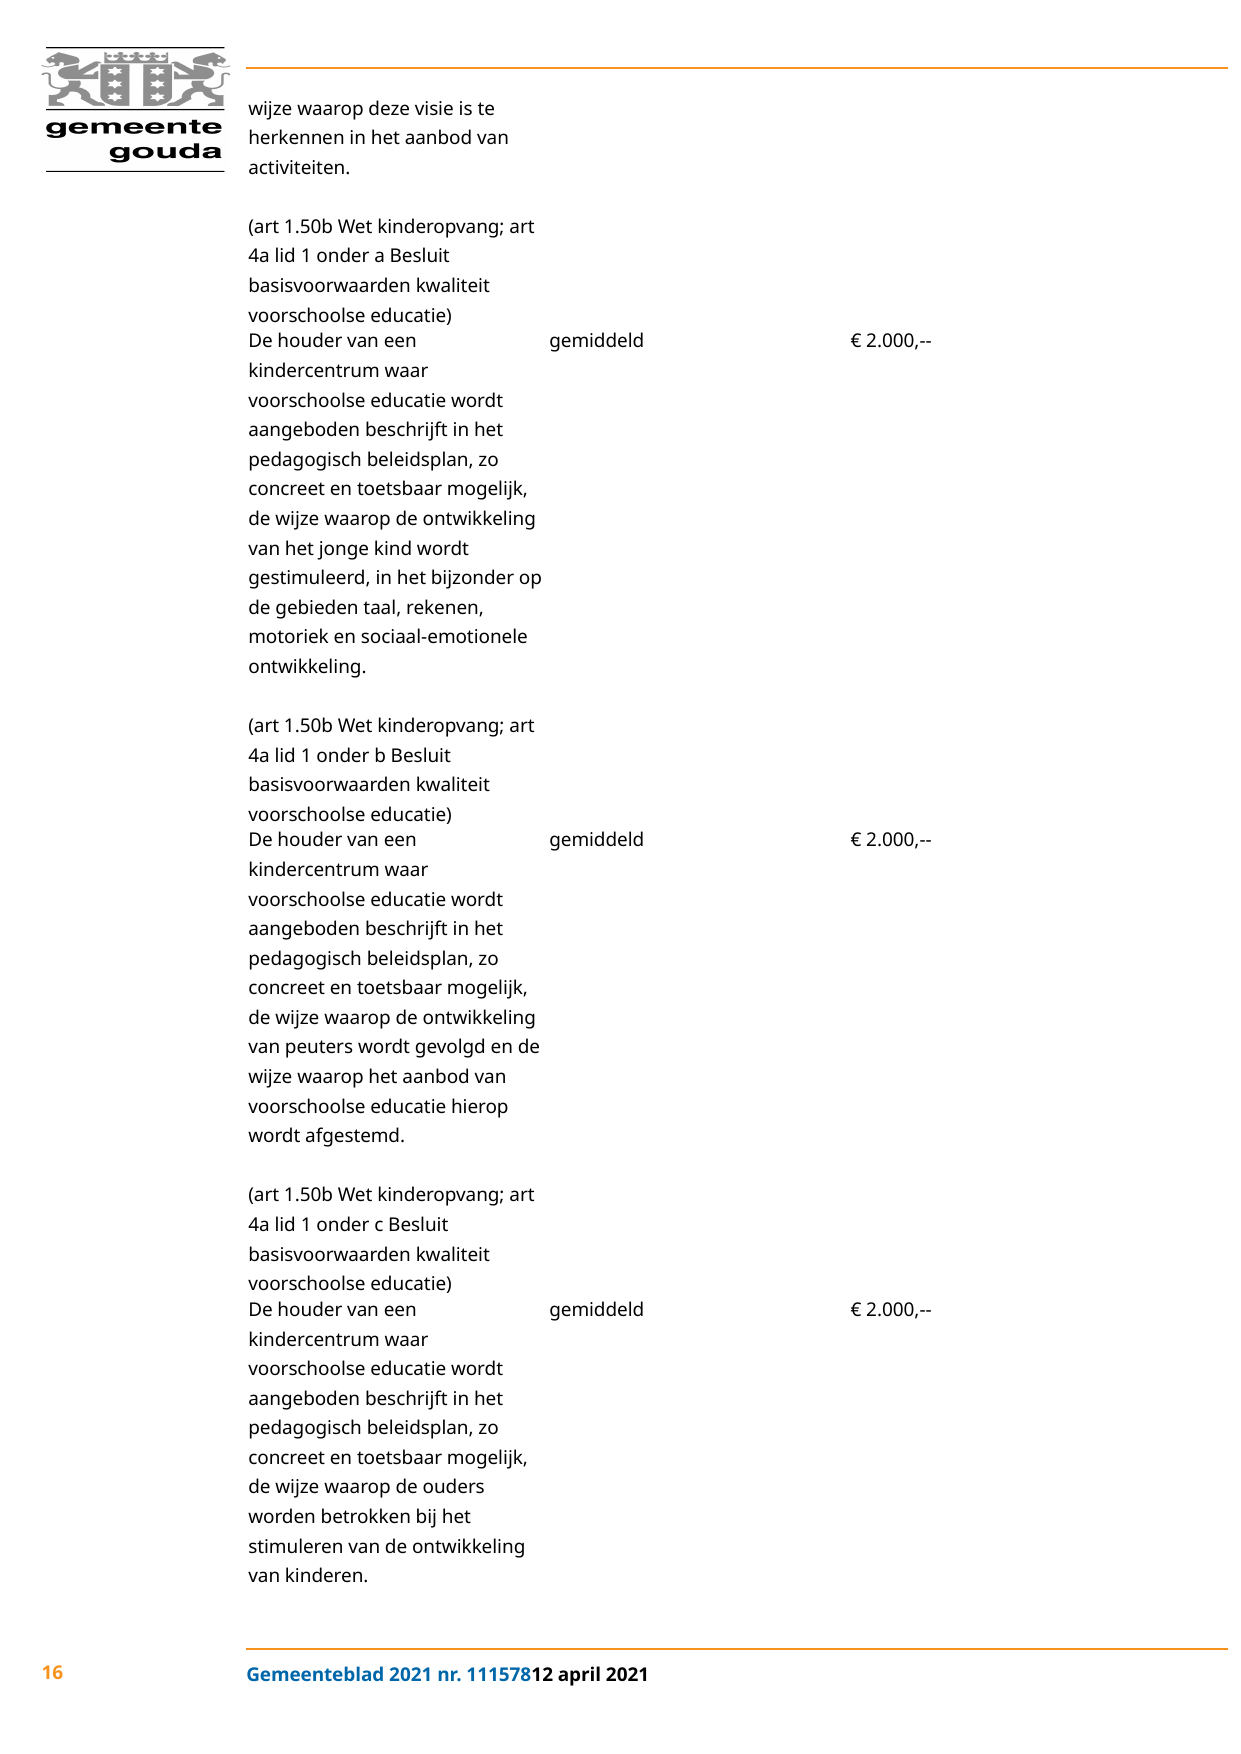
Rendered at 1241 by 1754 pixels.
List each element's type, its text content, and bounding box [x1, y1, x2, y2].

table_cell De houder van een kindercentrum waar voorschoolse educatie wordt aangeboden beschrijft in het pedagogisch beleidsplan, zo concreet en toetsbaar mogelijk, de wijze waarop de ontwikkeling van het jonge kind wordt gestimuleerd, in het bijzonder op de gebieden taal, rekenen, motoriek en sociaal-emotionele ontwikkeling. (art 1.50b Wet kinderopvang; art 4a lid 1 onder b Besluit basisvoorwaarden kwaliteit voorschoolse educatie) [248, 328, 549, 827]
table_cell [850, 95, 1152, 328]
table_cell gemiddeld [549, 328, 850, 827]
table_cell wijze waarop deze visie is te herkennen in het aanbod van activiteiten. (art 1.50b Wet kinderopvang; art 4a lid 1 onder a Besluit basisvoorwaarden kwaliteit voorschoolse educatie) [248, 95, 549, 328]
table_cell € 2.000,-- [850, 1296, 1152, 1588]
table_cell De houder van een kindercentrum waar voorschoolse educatie wordt aangeboden beschrijft in het pedagogisch beleidsplan, zo concreet en toetsbaar mogelijk, de wijze waarop de ontwikkeling van peuters wordt gevolgd en de wijze waarop het aanbod van voorschoolse educatie hierop wordt afgestemd. (art 1.50b Wet kinderopvang; art 4a lid 1 onder c Besluit basisvoorwaarden kwaliteit voorschoolse educatie) [248, 827, 549, 1296]
table_cell gemiddeld [549, 1296, 850, 1588]
picture [41, 47, 231, 172]
table_cell De houder van een kindercentrum waar voorschoolse educatie wordt aangeboden beschrijft in het pedagogisch beleidsplan, zo concreet en toetsbaar mogelijk, de wijze waarop de ouders worden betrokken bij het stimuleren van de ontwikkeling van kinderen. [248, 1296, 549, 1588]
table_cell € 2.000,-- [850, 827, 1152, 1296]
table_cell € 2.000,-- [850, 328, 1152, 827]
table_cell [549, 95, 850, 328]
table_cell gemiddeld [549, 827, 850, 1296]
